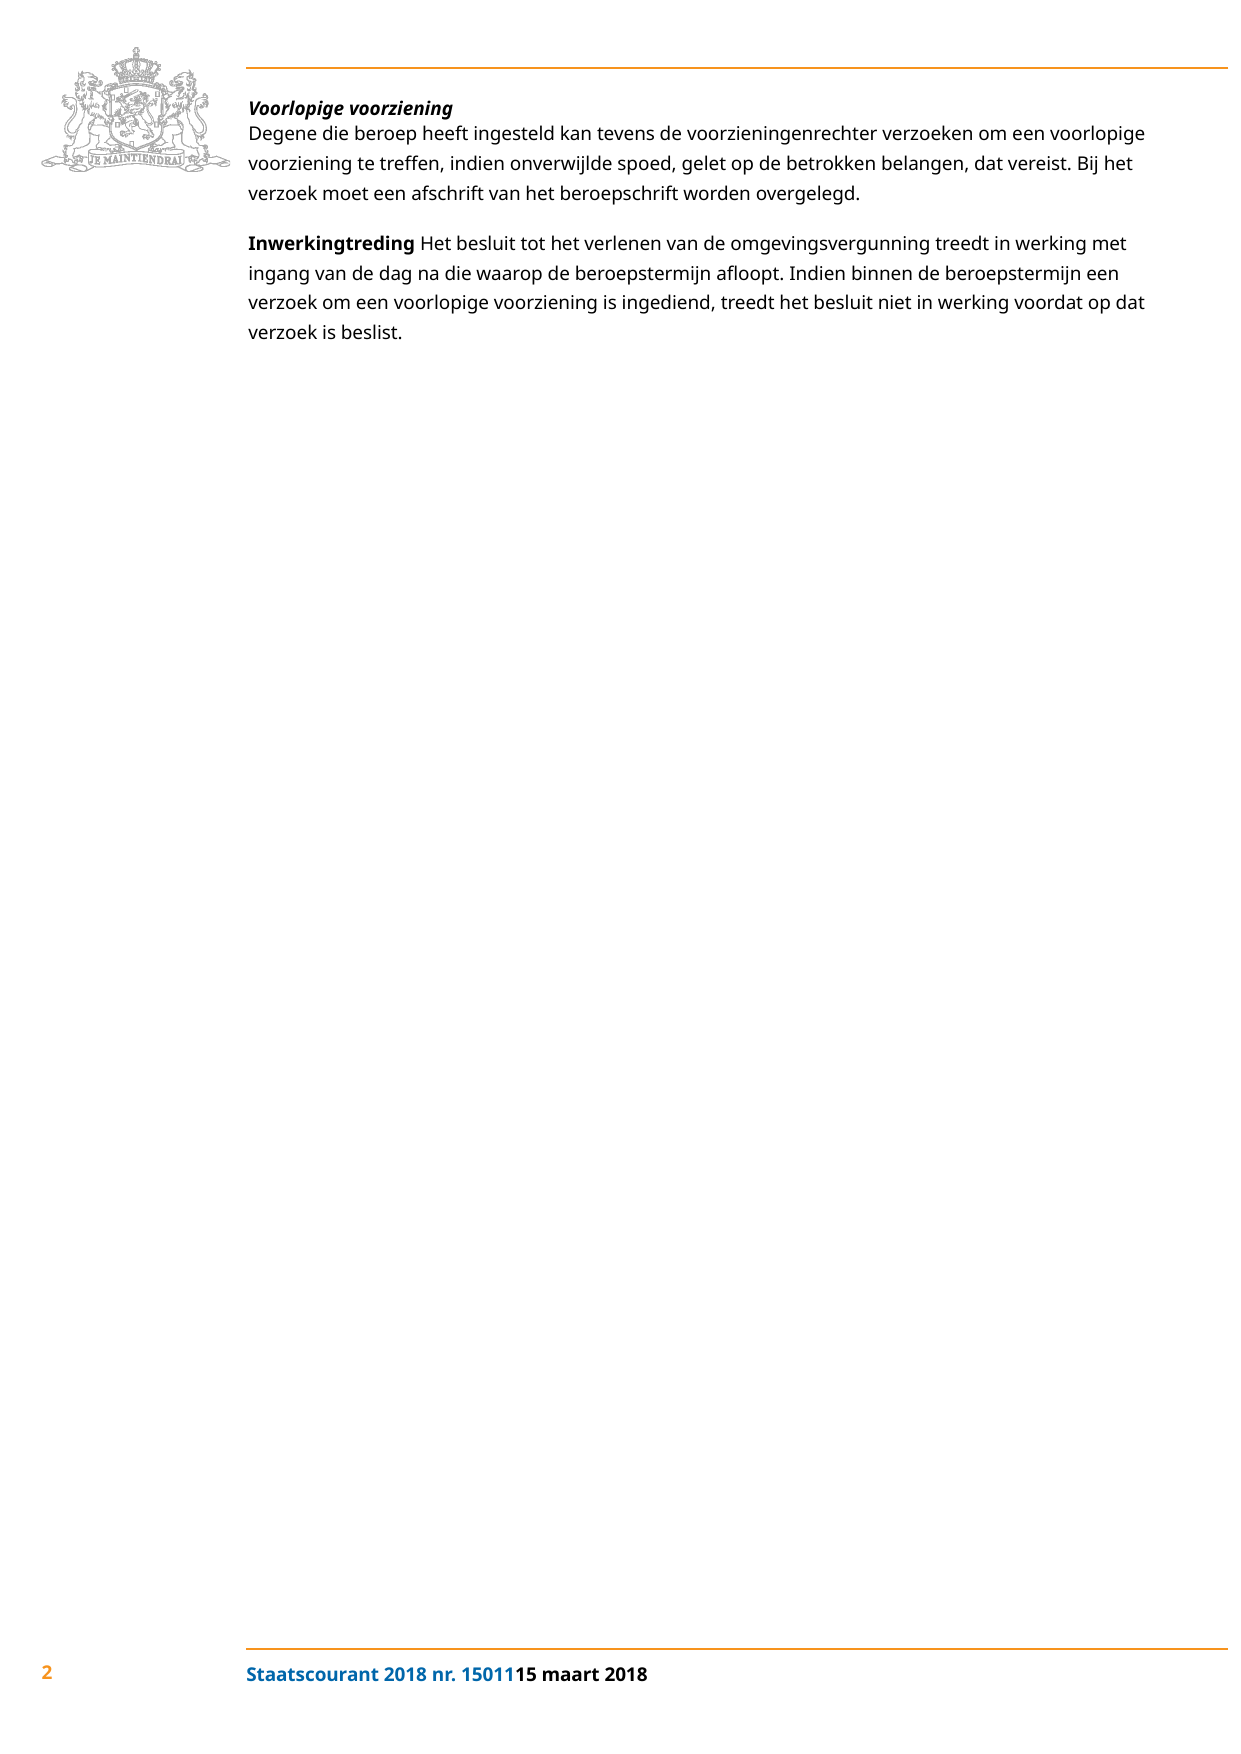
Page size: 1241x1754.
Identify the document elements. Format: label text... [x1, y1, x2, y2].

text Degene die beroep heeft ingesteld kan tevens de voorzieningenrechter verzoeken om een voorlopige voorziening te treffen, indien onverwijlde spoed, gelet op de betrokken belangen, dat vereist. Bij het verzoek moet een afschrift van het beroepschrift worden overgelegd. [248, 121, 1152, 205]
picture [41, 47, 231, 172]
text Voorlopige voorziening [248, 95, 1152, 121]
text Inwerkingtreding Het besluit tot het verlenen van de omgevingsvergunning treedt in werking met ingang van de dag na die waarop de beroepstermijn afloopt. Indien binnen de beroepstermijn een verzoek om een voorlopige voorziening is ingediend, treedt het besluit niet in werking voordat op dat verzoek is beslist. [248, 230, 1152, 344]
